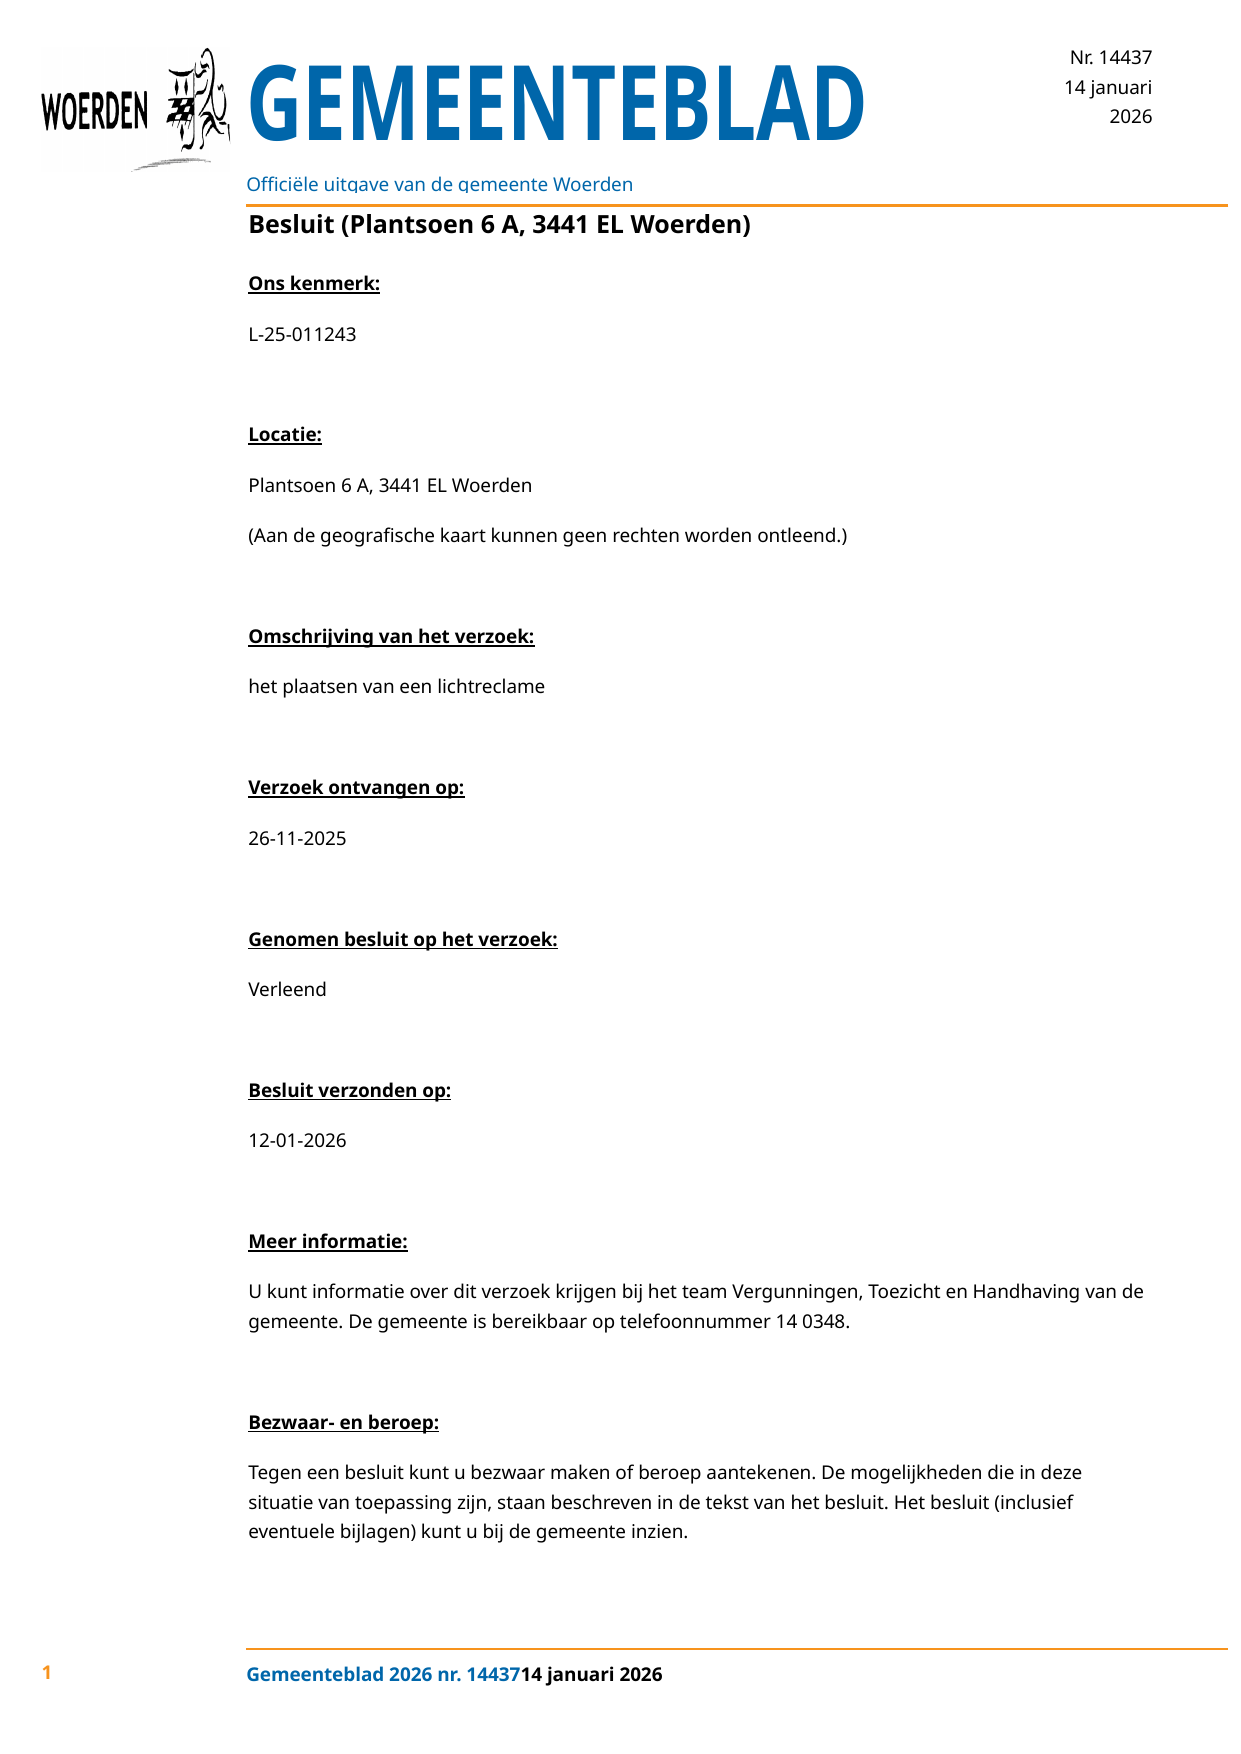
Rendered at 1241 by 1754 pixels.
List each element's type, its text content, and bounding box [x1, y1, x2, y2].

text 12-01-2026 [248, 1127, 1152, 1153]
text Verleend [248, 976, 1152, 1002]
text het plaatsen van een lichtreclame [248, 674, 1152, 699]
text Locatie: [248, 422, 1152, 447]
text Verzoek ontvangen op: [248, 774, 1152, 800]
text Meer informatie: [248, 1228, 1152, 1254]
text Ons kenmerk: [248, 270, 1152, 296]
picture [41, 47, 231, 172]
text L-25-011243 [248, 321, 1152, 346]
text Plantsoen 6 A, 3441 EL Woerden [248, 472, 1152, 498]
text Omschrijving van het verzoek: [248, 623, 1152, 649]
text Genomen besluit op het verzoek: [248, 926, 1152, 951]
text Bezwaar- en beroep: [248, 1409, 1152, 1435]
text 26-11-2025 [248, 825, 1152, 851]
text Besluit (Plantsoen 6 A, 3441 EL Woerden) [248, 207, 1152, 241]
text U kunt informatie over dit verzoek krijgen bij het team Vergunningen, Toezicht en Handhaving van de gemeente. De gemeente is bereikbaar op telefoonnummer 14 0348. [248, 1279, 1152, 1334]
text (Aan de geografische kaart kunnen geen rechten worden ontleend.) [248, 522, 1152, 548]
text Besluit verzonden op: [248, 1077, 1152, 1103]
text Tegen een besluit kunt u bezwaar maken of beroep aantekenen. De mogelijkheden die in deze situatie van toepassing zijn, staan beschreven in de tekst van het besluit. Het besluit (inclusief eventuele bijlagen) kunt u bij de gemeente inzien. [248, 1459, 1152, 1544]
